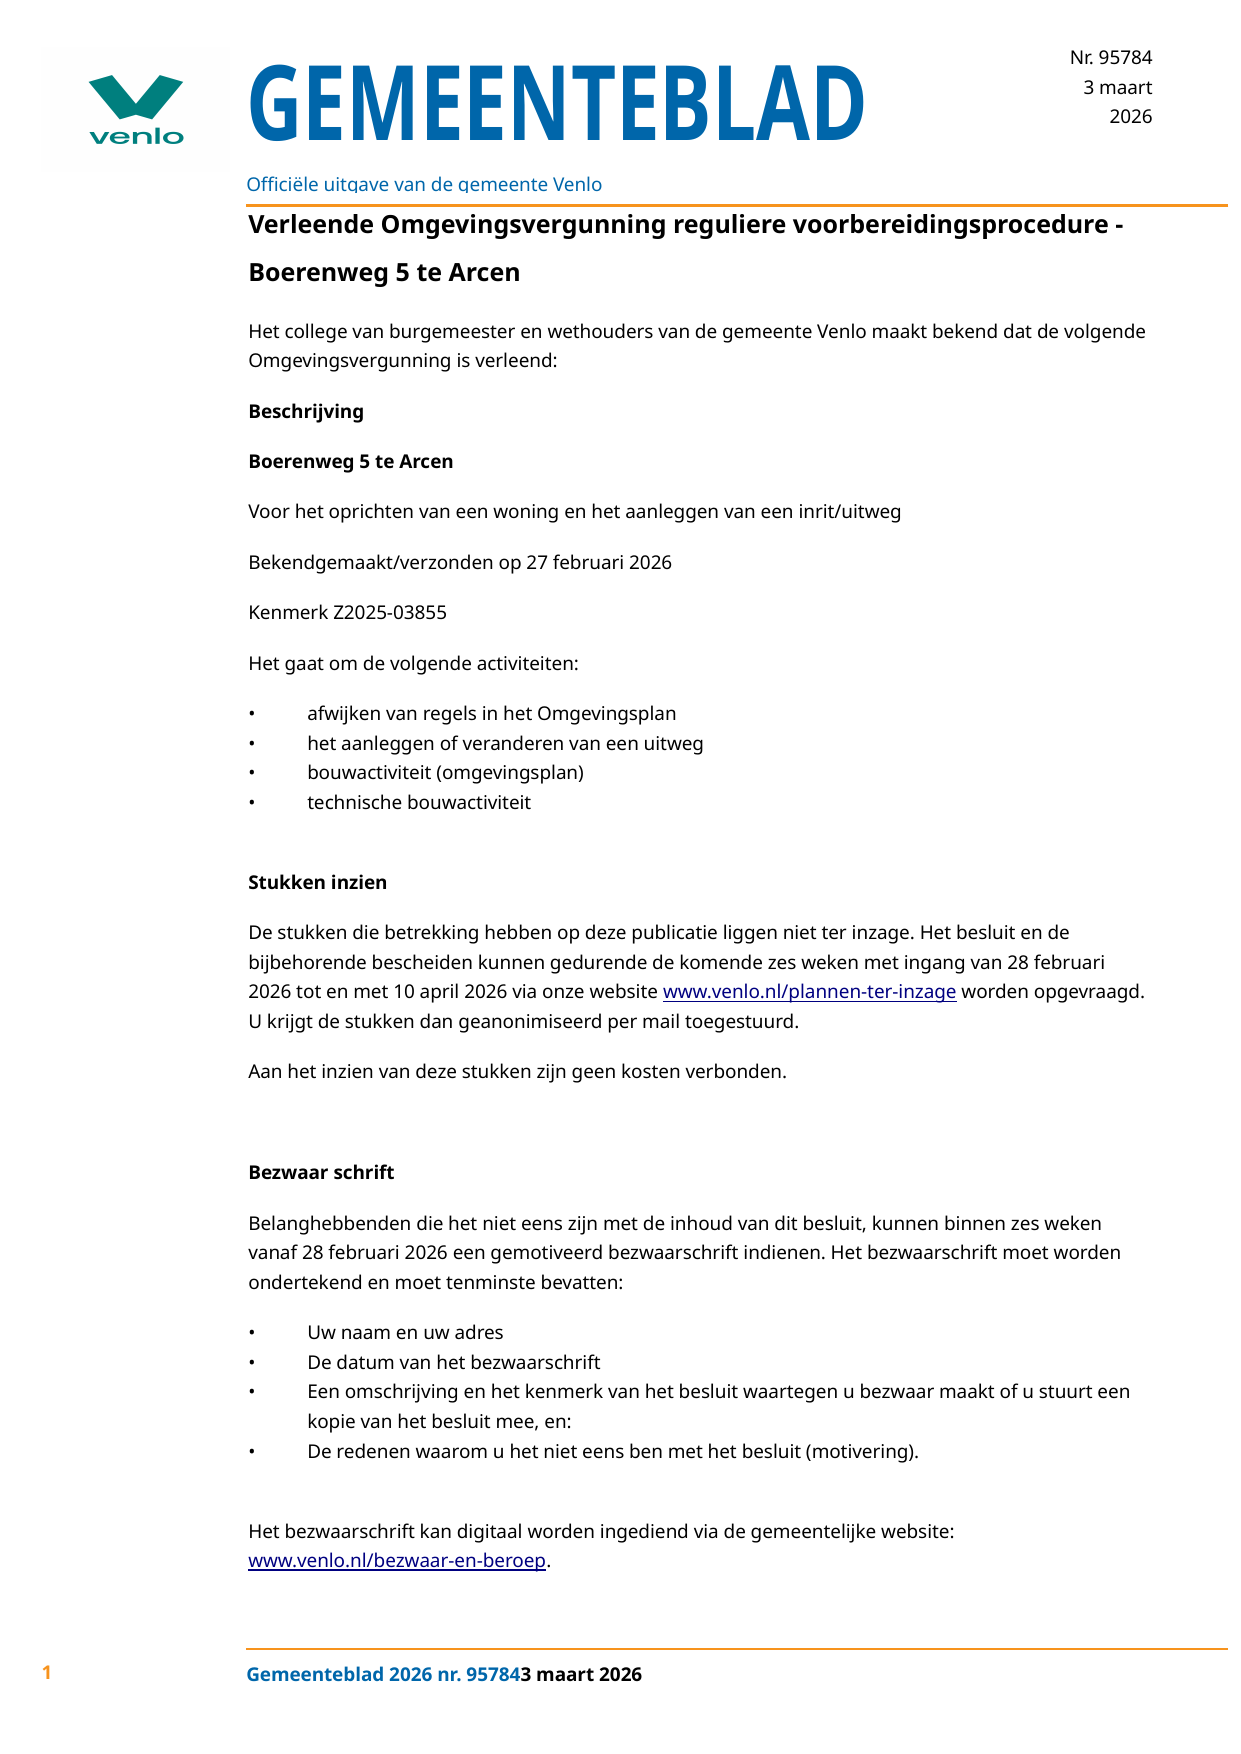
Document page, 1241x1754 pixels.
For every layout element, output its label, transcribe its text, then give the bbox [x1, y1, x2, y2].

text Kenmerk Z2025-03855 [248, 599, 1152, 625]
list bouwactiviteit (omgevingsplan) [248, 759, 1152, 785]
picture [41, 47, 231, 172]
text Belanghebbenden die het niet eens zijn met de inhoud van dit besluit, kunnen binnen zes weken vanaf 28 februari 2026 een gemotiveerd bezwaarschrift indienen. Het bezwaarschrift moet worden ondertekend en moet tenminste bevatten: [248, 1210, 1152, 1295]
text Beschrijving [248, 398, 1152, 424]
list het aanleggen of veranderen van een uitweg [248, 730, 1152, 756]
list afwijken van regels in het Omgevingsplan [248, 700, 1152, 726]
text Het gaat om de volgende activiteiten: [248, 650, 1152, 676]
text Het college van burgemeester en wethouders van de gemeente Venlo maakt bekend dat de volgende Omgevingsvergunning is verleend: [248, 318, 1152, 373]
text Het bezwaarschrift kan digitaal worden ingediend via de gemeentelijke website: www.venlo.nl/bezwaar-en-beroep. [248, 1518, 1152, 1573]
text Stukken inzien [248, 869, 1152, 895]
text Verleende Omgevingsvergunning reguliere voorbereidingsprocedure - Boerenweg 5 te Arcen [248, 207, 1152, 288]
text Boerenweg 5 te Arcen [248, 448, 1152, 474]
list Een omschrijving en het kenmerk van het besluit waartegen u bezwaar maakt of u stuurt een kopie van het besluit mee, en: [248, 1379, 1152, 1434]
list technische bouwactiviteit [248, 789, 1152, 815]
list De redenen waarom u het niet eens ben met het besluit (motivering). [248, 1438, 1152, 1464]
list Uw naam en uw adres [248, 1319, 1152, 1345]
text Bezwaar schrift [248, 1159, 1152, 1185]
list De datum van het bezwaarschrift [248, 1349, 1152, 1375]
text Bekendgemaakt/verzonden op 27 februari 2026 [248, 549, 1152, 575]
text De stukken die betrekking hebben op deze publicatie liggen niet ter inzage. Het besluit en de bijbehorende bescheiden kunnen gedurende de komende zes weken met ingang van 28 februari 2026 tot en met 10 april 2026 via onze website www.venlo.nl/plannen-ter-inzage worden opgevraagd. U krijgt de stukken dan geanonimiseerd per mail toegestuurd. [248, 919, 1152, 1034]
text Aan het inzien van deze stukken zijn geen kosten verbonden. [248, 1059, 1152, 1084]
text Voor het oprichten van een woning en het aanleggen van een inrit/uitweg [248, 499, 1152, 524]
